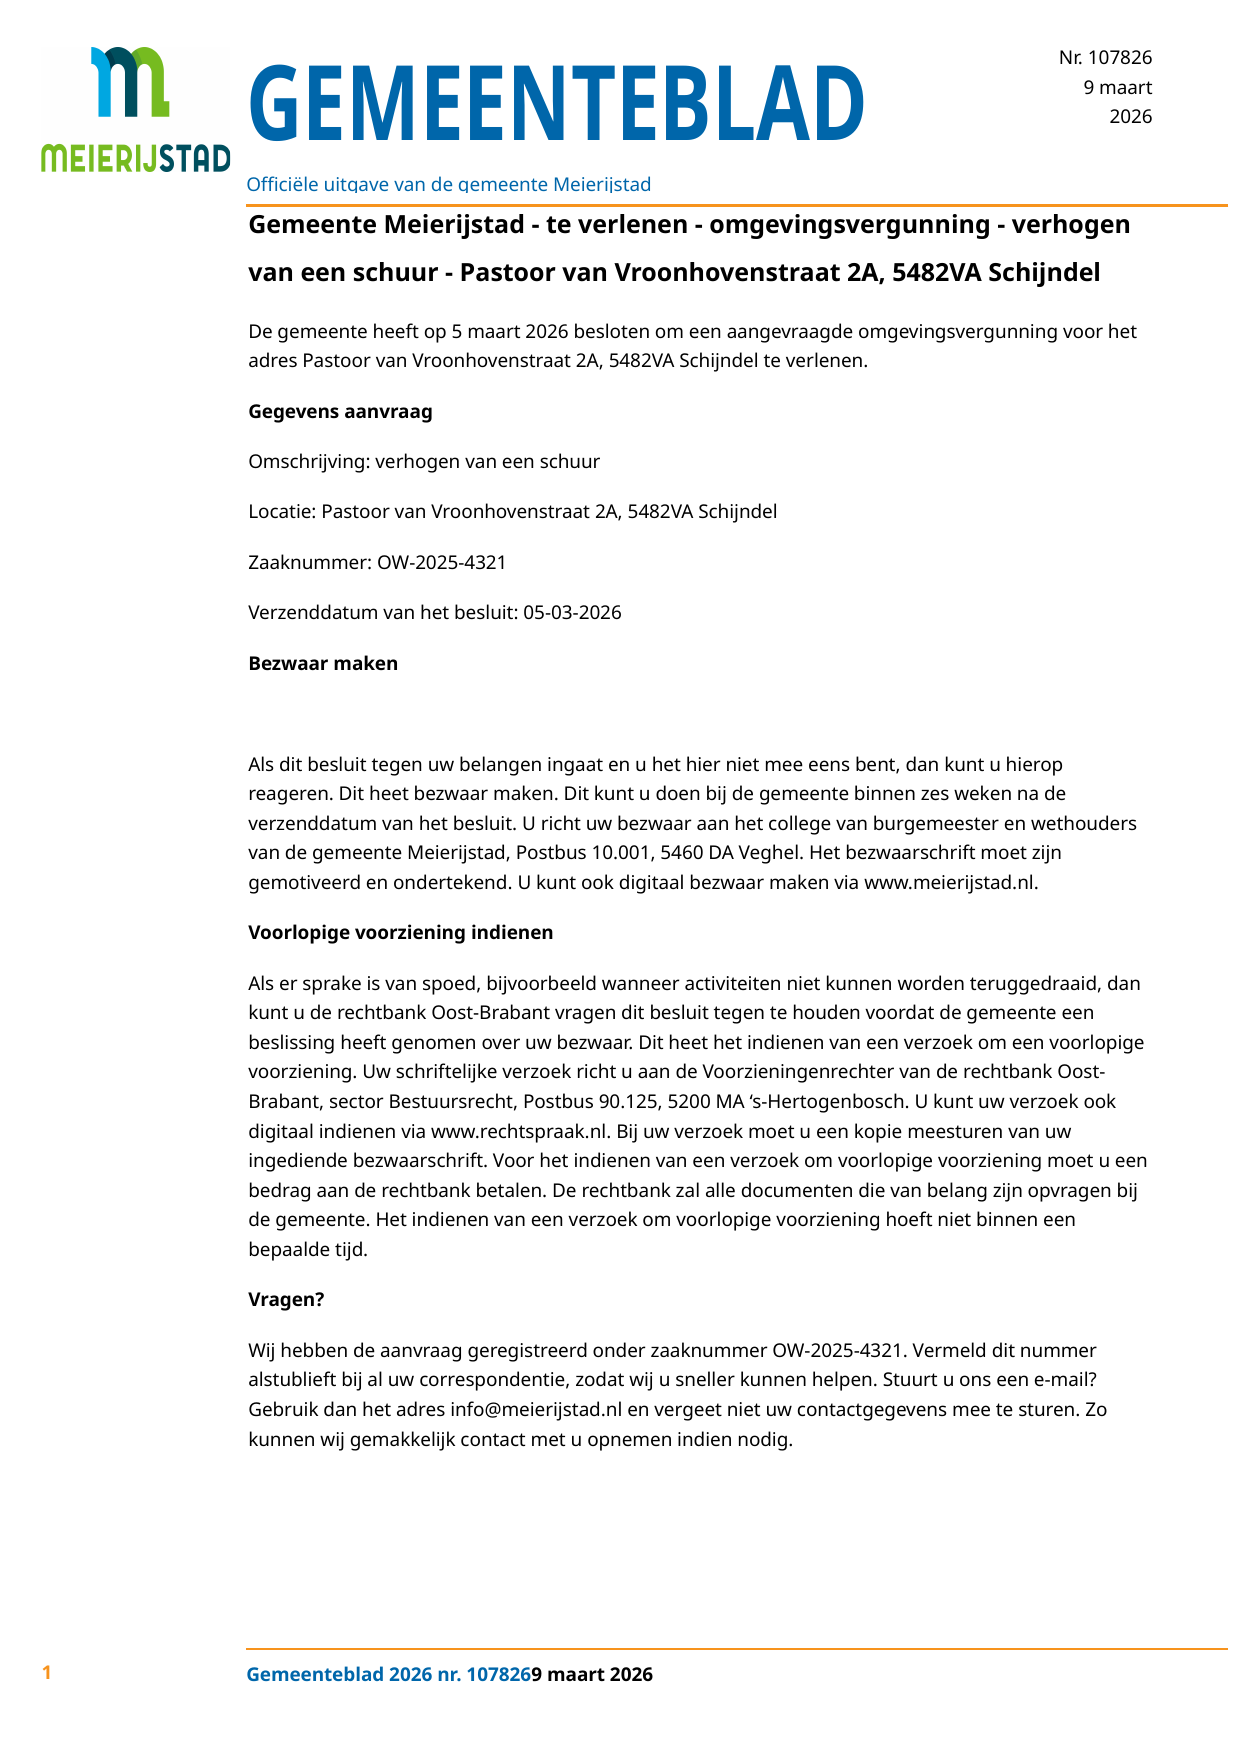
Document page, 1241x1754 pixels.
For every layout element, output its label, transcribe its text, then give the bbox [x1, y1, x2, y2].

text Vragen? [248, 1287, 1152, 1312]
text De gemeente heeft op 5 maart 2026 besloten om een aangevraagde omgevingsvergunning voor het adres Pastoor van Vroonhovenstraat 2A, 5482VA Schijndel te verlenen. [248, 318, 1152, 373]
text Omschrijving: verhogen van een schuur [248, 448, 1152, 474]
text Wij hebben de aanvraag geregistreerd onder zaaknummer OW-2025-4321. Vermeld dit nummer alstublieft bij al uw correspondentie, zodat wij u sneller kunnen helpen. Stuurt u ons een e-mail? Gebruik dan het adres info@meierijstad.nl en vergeet niet uw contactgegevens mee te sturen. Zo kunnen wij gemakkelijk contact met u opnemen indien nodig. [248, 1337, 1152, 1452]
text Gemeente Meierijstad - te verlenen - omgevingsvergunning - verhogen van een schuur - Pastoor van Vroonhovenstraat 2A, 5482VA Schijndel [248, 207, 1152, 288]
text Als dit besluit tegen uw belangen ingaat en u het hier niet mee eens bent, dan kunt u hierop reageren. Dit heet bezwaar maken. Dit kunt u doen bij de gemeente binnen zes weken na de verzenddatum van het besluit. U richt uw bezwaar aan het college van burgemeester en wethouders van de gemeente Meierijstad, Postbus 10.001, 5460 DA Veghel. Het bezwaarschrift moet zijn gemotiveerd en ondertekend. U kunt ook digitaal bezwaar maken via www.meierijstad.nl. [248, 751, 1152, 895]
text Zaaknummer: OW-2025-4321 [248, 549, 1152, 575]
text Bezwaar maken [248, 650, 1152, 676]
text Als er sprake is van spoed, bijvoorbeeld wanneer activiteiten niet kunnen worden teruggedraaid, dan kunt u de rechtbank Oost-Brabant vragen dit besluit tegen te houden voordat de gemeente een beslissing heeft genomen over uw bezwaar. Dit heet het indienen van een verzoek om een voorlopige voorziening. Uw schriftelijke verzoek richt u aan de Voorzieningenrechter van de rechtbank Oost-Brabant, sector Bestuursrecht, Postbus 90.125, 5200 MA ‘s-Hertogenbosch. U kunt uw verzoek ook digitaal indienen via www.rechtspraak.nl. Bij uw verzoek moet u een kopie meesturen van uw ingediende bezwaarschrift. Voor het indienen van een verzoek om voorlopige voorziening moet u een bedrag aan de rechtbank betalen. De rechtbank zal alle documenten die van belang zijn opvragen bij de gemeente. Het indienen van een verzoek om voorlopige voorziening hoeft niet binnen een bepaalde tijd. [248, 970, 1152, 1262]
picture [41, 47, 231, 172]
text Voorlopige voorziening indienen [248, 919, 1152, 945]
text Verzenddatum van het besluit: 05-03-2026 [248, 599, 1152, 625]
text Gegevens aanvraag [248, 398, 1152, 424]
text Locatie: Pastoor van Vroonhovenstraat 2A, 5482VA Schijndel [248, 499, 1152, 524]
